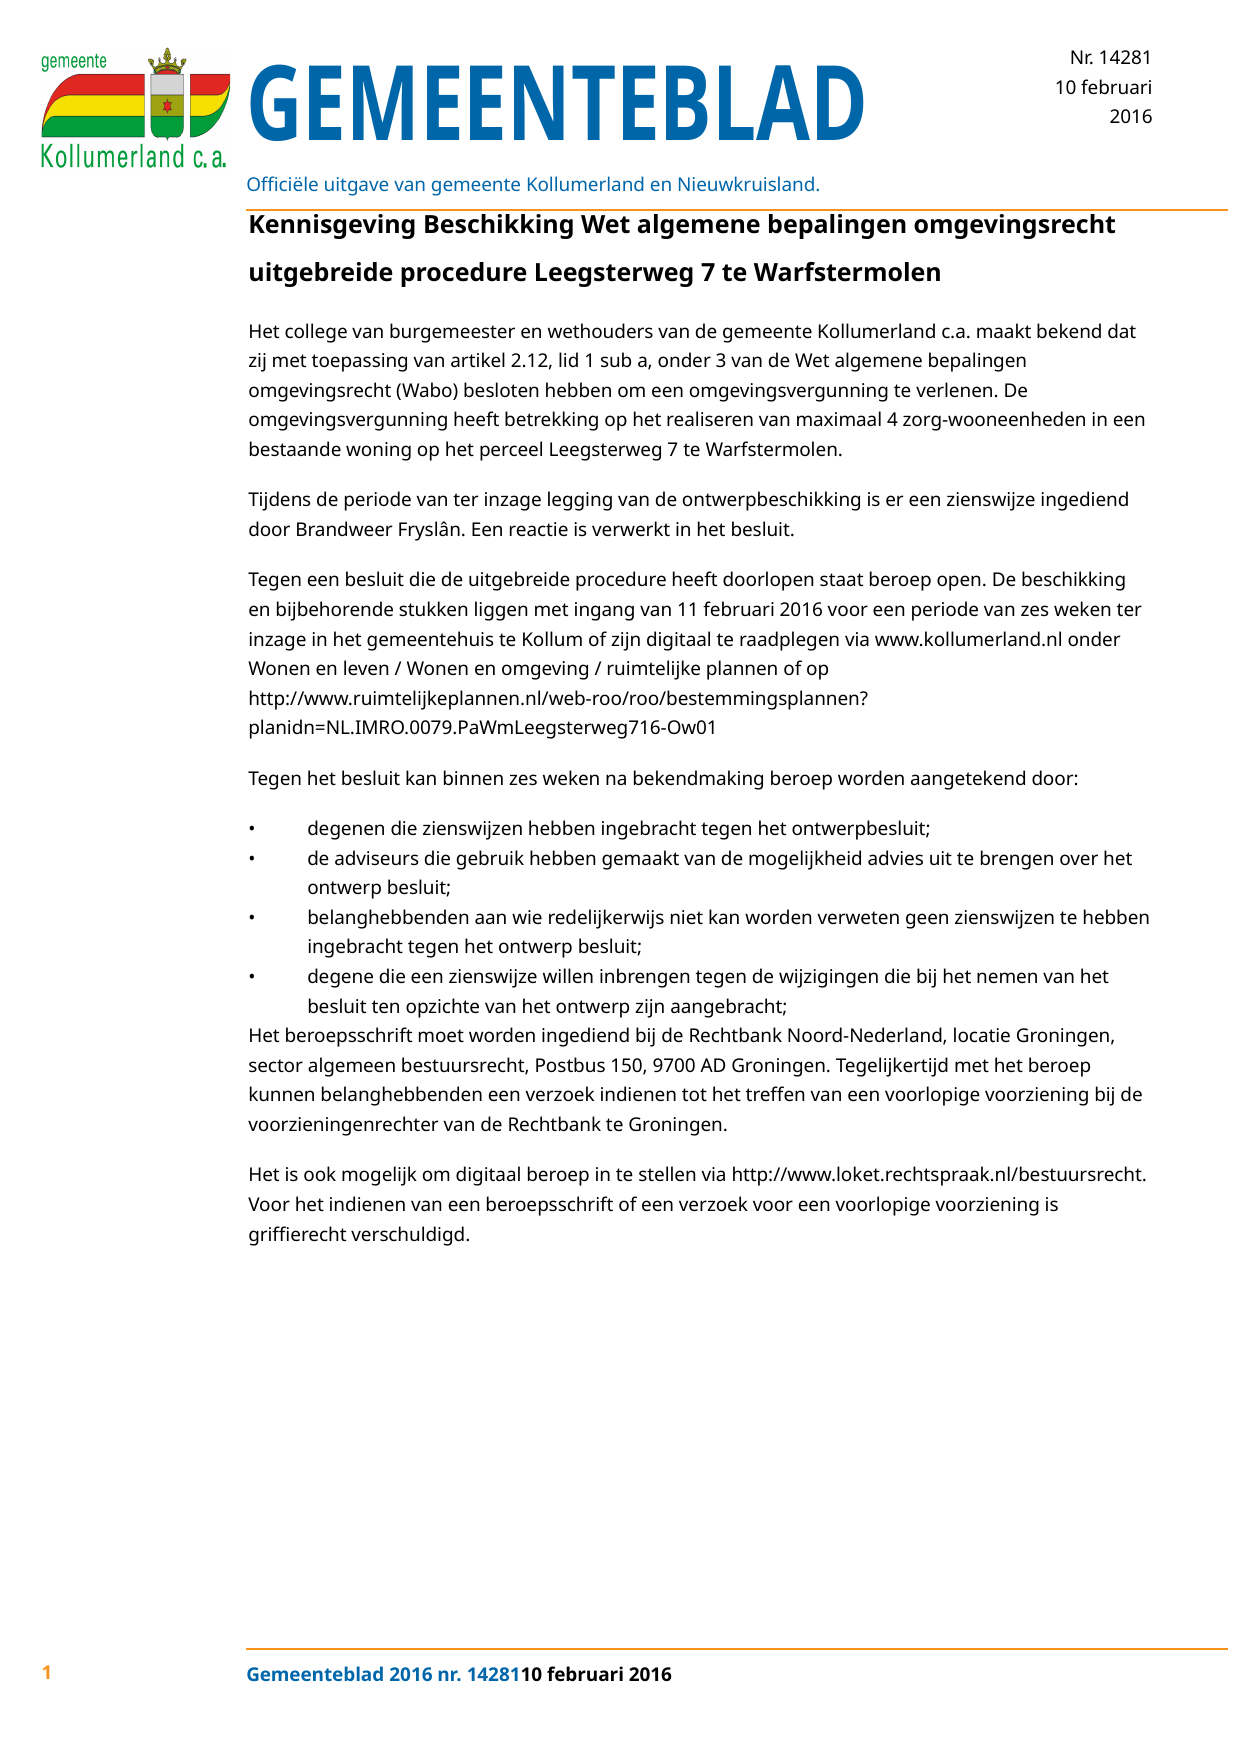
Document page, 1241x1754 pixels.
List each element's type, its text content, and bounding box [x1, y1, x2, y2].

list belanghebbenden aan wie redelijkerwijs niet kan worden verweten geen zienswijzen te hebben ingebracht tegen het ontwerp besluit; [248, 904, 1152, 959]
text Tegen het besluit kan binnen zes weken na bekendmaking beroep worden aangetekend door: [248, 765, 1152, 791]
text Het is ook mogelijk om digitaal beroep in te stellen via http://www.loket.rechtspraak.nl/bestuursrecht. Voor het indienen van een beroepsschrift of een verzoek voor een voorlopige voorziening is griffierecht verschuldigd. [248, 1162, 1152, 1247]
list degenen die zienswijzen hebben ingebracht tegen het ontwerpbesluit; [248, 815, 1152, 841]
text Kennisgeving Beschikking Wet algemene bepalingen omgevingsrecht uitgebreide procedure Leegsterweg 7 te Warfstermolen [248, 211, 1152, 288]
text Tegen een besluit die de uitgebreide procedure heeft doorlopen staat beroep open. De beschikking en bijbehorende stukken liggen met ingang van 11 februari 2016 voor een periode van zes weken ter inzage in het gemeentehuis te Kollum of zijn digitaal te raadplegen via www.kollumerland.nl onder Wonen en leven / Wonen en omgeving / ruimtelijke plannen of op http://www.ruimtelijkeplannen.nl/web-roo/roo/bestemmingsplannen?planidn=NL.IMRO.0079.PaWmLeegsterweg716-Ow01 [248, 567, 1152, 740]
text Het beroepsschrift moet worden ingediend bij de Rechtbank Noord-Nederland, locatie Groningen, sector algemeen bestuursrecht, Postbus 150, 9700 AD Groningen. Tegelijkertijd met het beroep kunnen belanghebbenden een verzoek indienen tot het treffen van een voorlopige voorziening bij de voorzieningenrechter van de Rechtbank te Groningen. [248, 1022, 1152, 1137]
list degene die een zienswijze willen inbrengen tegen de wijzigingen die bij het nemen van het besluit ten opzichte van het ontwerp zijn aangebracht; [248, 963, 1152, 1019]
picture [41, 47, 231, 172]
list de adviseurs die gebruik hebben gemaakt van de mogelijkheid advies uit te brengen over het ontwerp besluit; [248, 845, 1152, 900]
text Tijdens de periode van ter inzage legging van de ontwerpbeschikking is er een zienswijze ingediend door Brandweer Fryslân. Een reactie is verwerkt in het besluit. [248, 487, 1152, 542]
text Het college van burgemeester en wethouders van de gemeente Kollumerland c.a. maakt bekend dat zij met toepassing van artikel 2.12, lid 1 sub a, onder 3 van de Wet algemene bepalingen omgevingsrecht (Wabo) besloten hebben om een omgevingsvergunning te verlenen. De omgevingsvergunning heeft betrekking op het realiseren van maximaal 4 zorg-wooneenheden in een bestaande woning op het perceel Leegsterweg 7 te Warfstermolen. [248, 318, 1152, 462]
